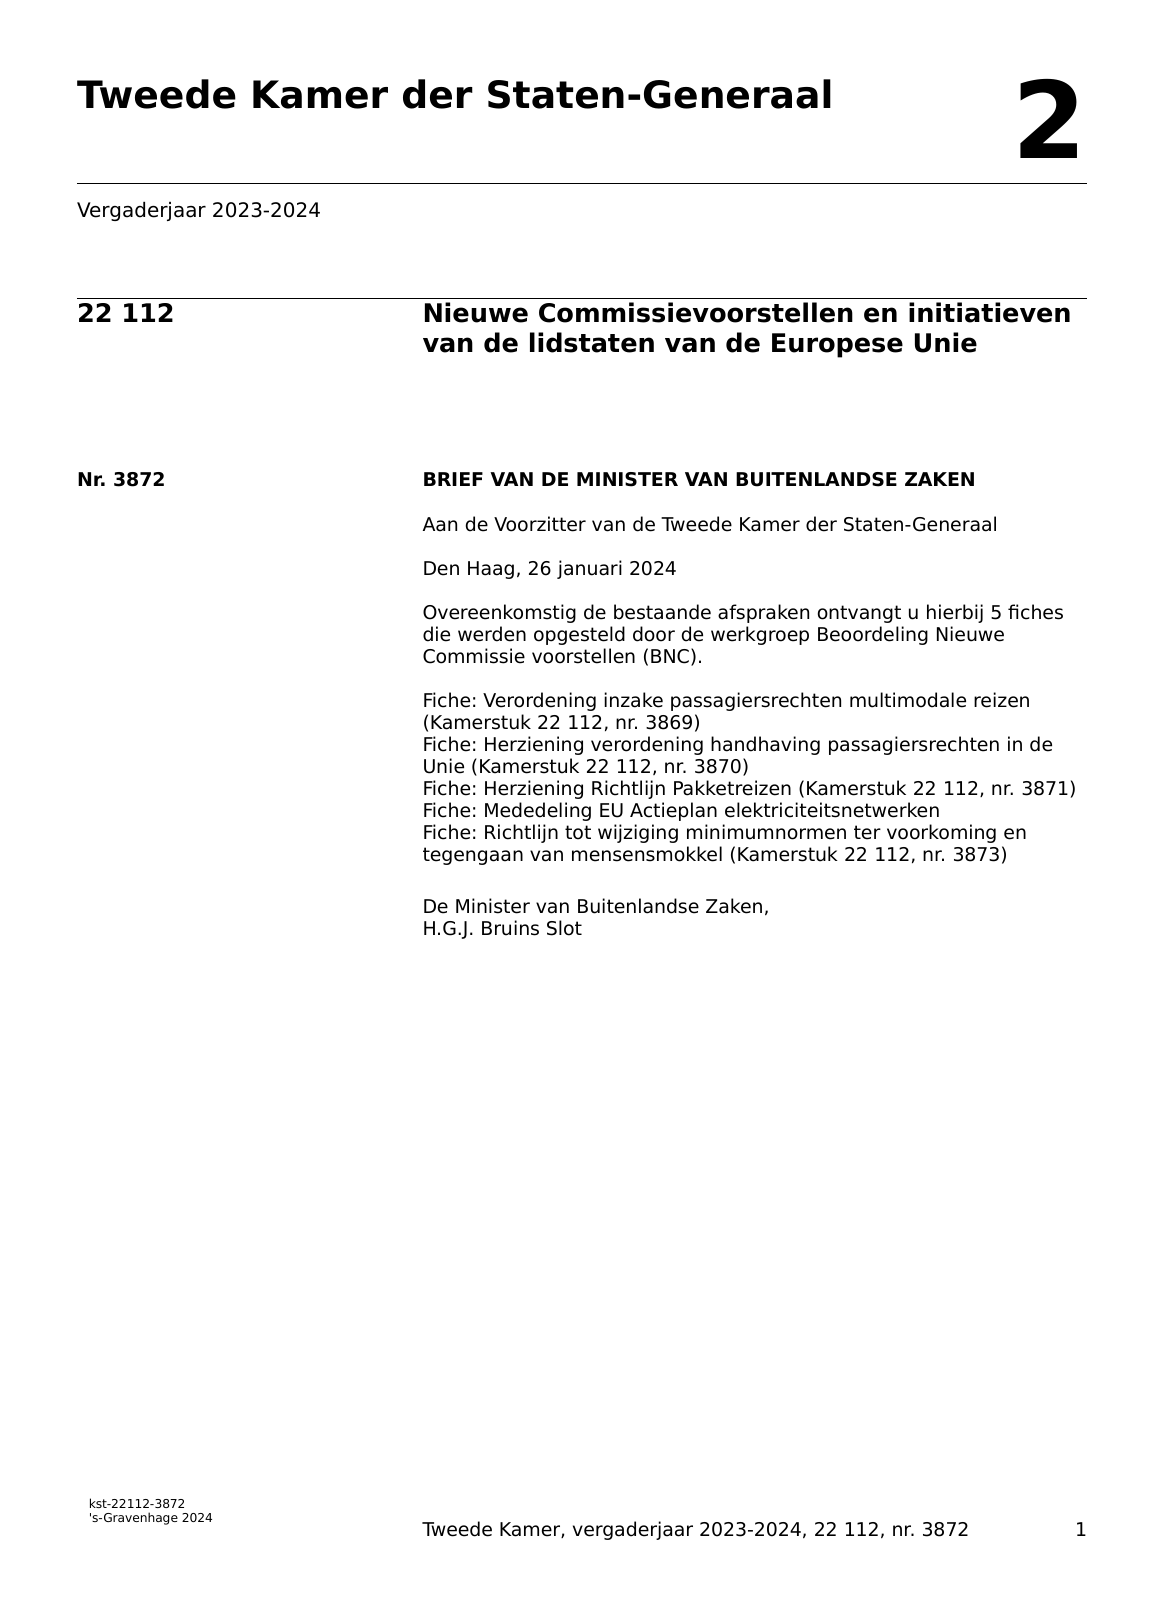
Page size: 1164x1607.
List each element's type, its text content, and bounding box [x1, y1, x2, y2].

text Fiche: Herziening Richtlijn Pakketreizen (Kamerstuk 22 112, nr. 3871) [422, 778, 1087, 800]
text De Minister van Buitenlandse Zaken, H.G.J. Bruins Slot [422, 896, 1087, 940]
text Aan de Voorzitter van de Tweede Kamer der Staten-Generaal [422, 513, 1087, 536]
text Fiche: Verordening inzake passagiersrechten multimodale reizen (Kamerstuk 22 112, nr. 3869) [422, 690, 1087, 734]
text kst-22112-3872 [88, 1497, 323, 1511]
table_header Tweede Kamer der Staten-Generaal [77, 59, 886, 183]
text Fiche: Herziening verordening handhaving passagiersrechten in de Unie (Kamerstuk 22 112, nr. 3870) [422, 734, 1087, 778]
table_header 2 [886, 59, 1087, 183]
table_cell Vergaderjaar 2023-2024 [77, 184, 1087, 298]
text Overeenkomstig de bestaande afspraken ontvangt u hierbij 5 fiches die werden opgesteld door de werkgroep Beoordeling Nieuwe Commissie voorstellen (BNC). [422, 602, 1087, 668]
subtitle 22 112 Nieuwe Commissievoorstellen en initiatieven van de lidstaten van de Europese Unie [77, 299, 1087, 358]
text 's-Gravenhage 2024 [88, 1511, 323, 1525]
text Den Haag, 26 januari 2024 [422, 558, 1087, 580]
text Fiche: Mededeling EU Actieplan elektriciteitsnetwerken [422, 800, 1087, 822]
text Fiche: Richtlijn tot wijziging minimumnormen ter voorkoming en tegengaan van mensensmokkel (Kamerstuk 22 112, nr. 3873) [422, 822, 1087, 866]
subtitle Nr. 3872 BRIEF VAN DE MINISTER VAN BUITENLANDSE ZAKEN [77, 469, 1087, 491]
